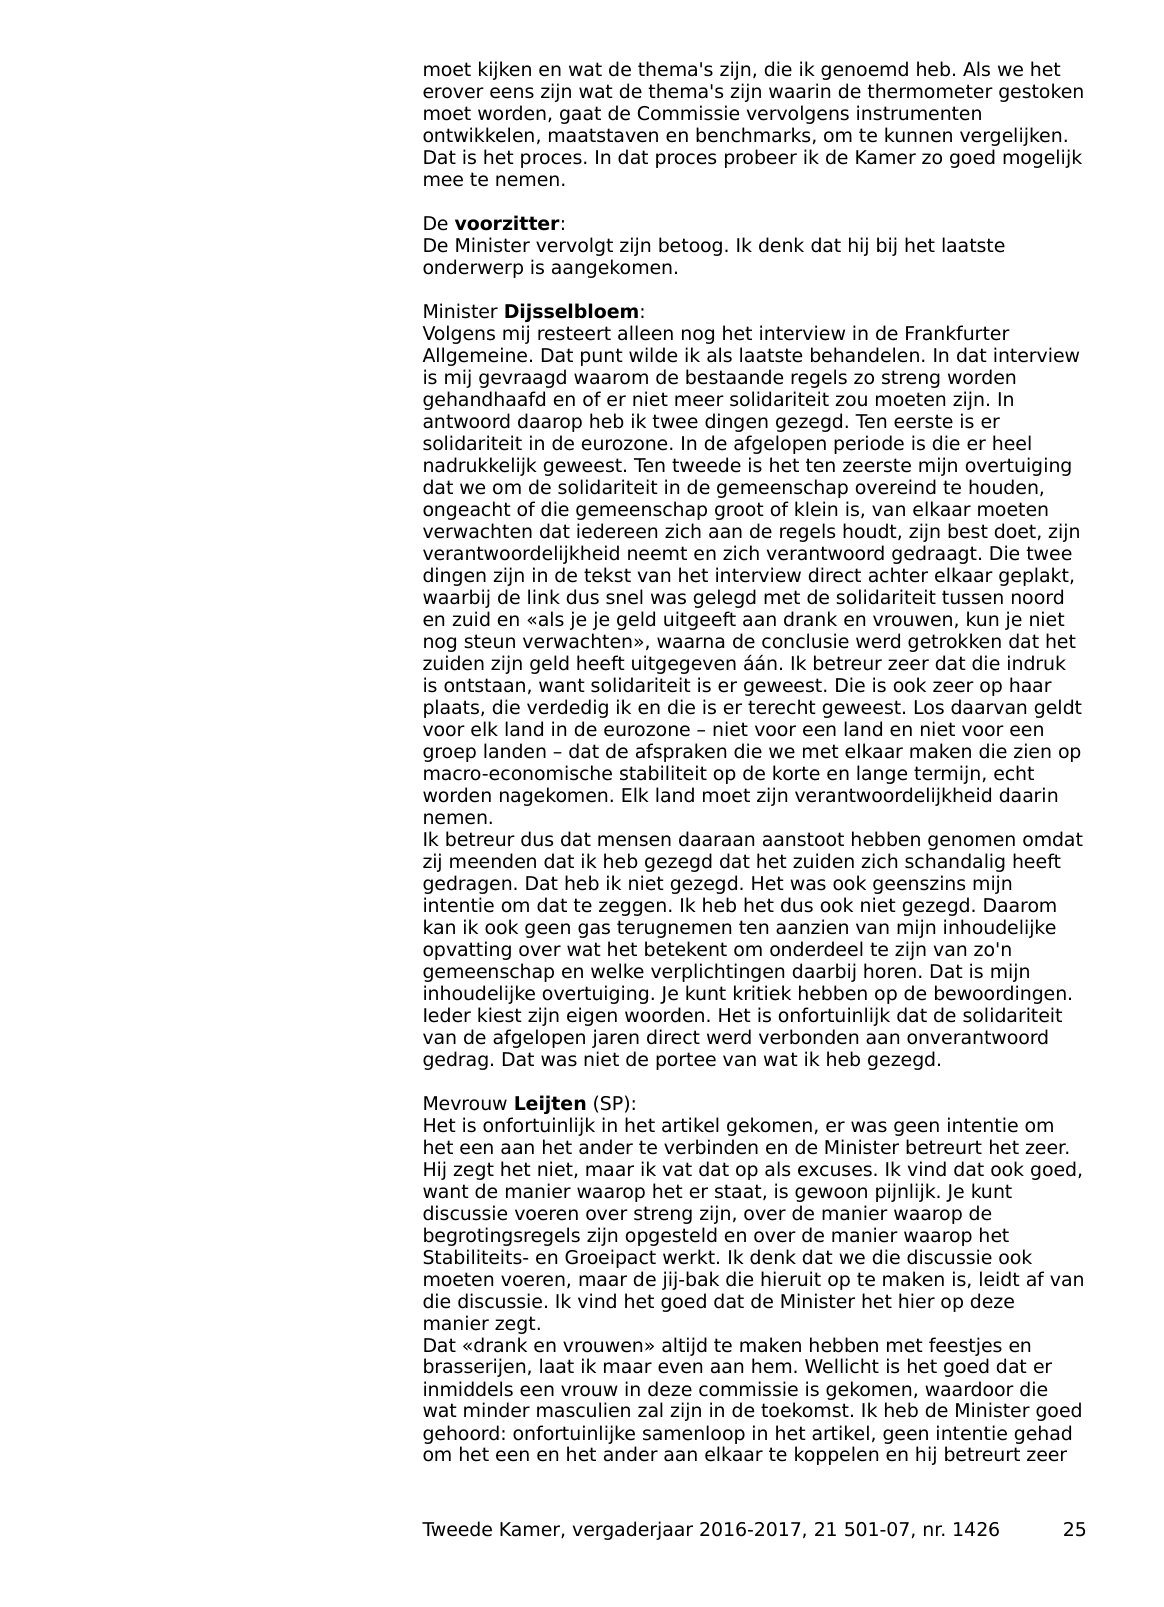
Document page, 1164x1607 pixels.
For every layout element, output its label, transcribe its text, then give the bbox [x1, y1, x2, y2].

text Het is onfortuinlijk in het artikel gekomen, er was geen intentie om het een aan het ander te verbinden en de Minister betreurt het zeer. Hij zegt het niet, maar ik vat dat op als excuses. Ik vind dat ook goed, want de manier waarop het er staat, is gewoon pijnlijk. Je kunt discussie voeren over streng zijn, over de manier waarop de begrotingsregels zijn opgesteld en over de manier waarop het Stabiliteits- en Groeipact werkt. Ik denk dat we die discussie ook moeten voeren, maar de jij-bak die hieruit op te maken is, leidt af van die discussie. Ik vind het goed dat de Minister het hier op deze manier zegt. [422, 1115, 1087, 1334]
text De Minister vervolgt zijn betoog. Ik denk dat hij bij het laatste onderwerp is aangekomen. [422, 235, 1087, 279]
text moet kijken en wat de thema's zijn, die ik genoemd heb. Als we het erover eens zijn wat de thema's zijn waarin de thermometer gestoken moet worden, gaat de Commissie vervolgens instrumenten ontwikkelen, maatstaven en benchmarks, om te kunnen vergelijken. Dat is het proces. In dat proces probeer ik de Kamer zo goed mogelijk mee te nemen. [422, 59, 1087, 191]
text Ik betreur dus dat mensen daaraan aanstoot hebben genomen omdat zij meenden dat ik heb gezegd dat het zuiden zich schandalig heeft gedragen. Dat heb ik niet gezegd. Het was ook geenszins mijn intentie om dat te zeggen. Ik heb het dus ook niet gezegd. Daarom kan ik ook geen gas terugnemen ten aanzien van mijn inhoudelijke opvatting over wat het betekent om onderdeel te zijn van zo'n gemeenschap en welke verplichtingen daarbij horen. Dat is mijn inhoudelijke overtuiging. Je kunt kritiek hebben op de bewoordingen. Ieder kiest zijn eigen woorden. Het is onfortuinlijk dat de solidariteit van de afgelopen jaren direct werd verbonden aan onverantwoord gedrag. Dat was niet de portee van wat ik heb gezegd. [422, 829, 1087, 1071]
text De voorzitter: [422, 213, 1087, 235]
text Volgens mij resteert alleen nog het interview in de Frankfurter Allgemeine. Dat punt wilde ik als laatste behandelen. In dat interview is mij gevraagd waarom de bestaande regels zo streng worden gehandhaafd en of er niet meer solidariteit zou moeten zijn. In antwoord daarop heb ik twee dingen gezegd. Ten eerste is er solidariteit in de eurozone. In de afgelopen periode is die er heel nadrukkelijk geweest. Ten tweede is het ten zeerste mijn overtuiging dat we om de solidariteit in de gemeenschap overeind te houden, ongeacht of die gemeenschap groot of klein is, van elkaar moeten verwachten dat iedereen zich aan de regels houdt, zijn best doet, zijn verantwoordelijkheid neemt en zich verantwoord gedraagt. Die twee dingen zijn in de tekst van het interview direct achter elkaar geplakt, waarbij de link dus snel was gelegd met de solidariteit tussen noord en zuid en «als je je geld uitgeeft aan drank en vrouwen, kun je niet nog steun verwachten», waarna de conclusie werd getrokken dat het zuiden zijn geld heeft uitgegeven áán. Ik betreur zeer dat die indruk is ontstaan, want solidariteit is er geweest. Die is ook zeer op haar plaats, die verdedig ik en die is er terecht geweest. Los daarvan geldt voor elk land in de eurozone – niet voor een land en niet voor een groep landen – dat de afspraken die we met elkaar maken die zien op macro-economische stabiliteit op de korte en lange termijn, echt worden nagekomen. Elk land moet zijn verantwoordelijkheid daarin nemen. [422, 323, 1087, 829]
text Minister Dijsselbloem: [422, 301, 1087, 323]
text Dat «drank en vrouwen» altijd te maken hebben met feestjes en brasserijen, laat ik maar even aan hem. Wellicht is het goed dat er inmiddels een vrouw in deze commissie is gekomen, waardoor die wat minder masculien zal zijn in de toekomst. Ik heb de Minister goed gehoord: onfortuinlijke samenloop in het artikel, geen intentie gehad om het een en het ander aan elkaar te koppelen en hij betreurt zeer [422, 1334, 1087, 1466]
text Mevrouw Leijten (SP): [422, 1093, 1087, 1115]
